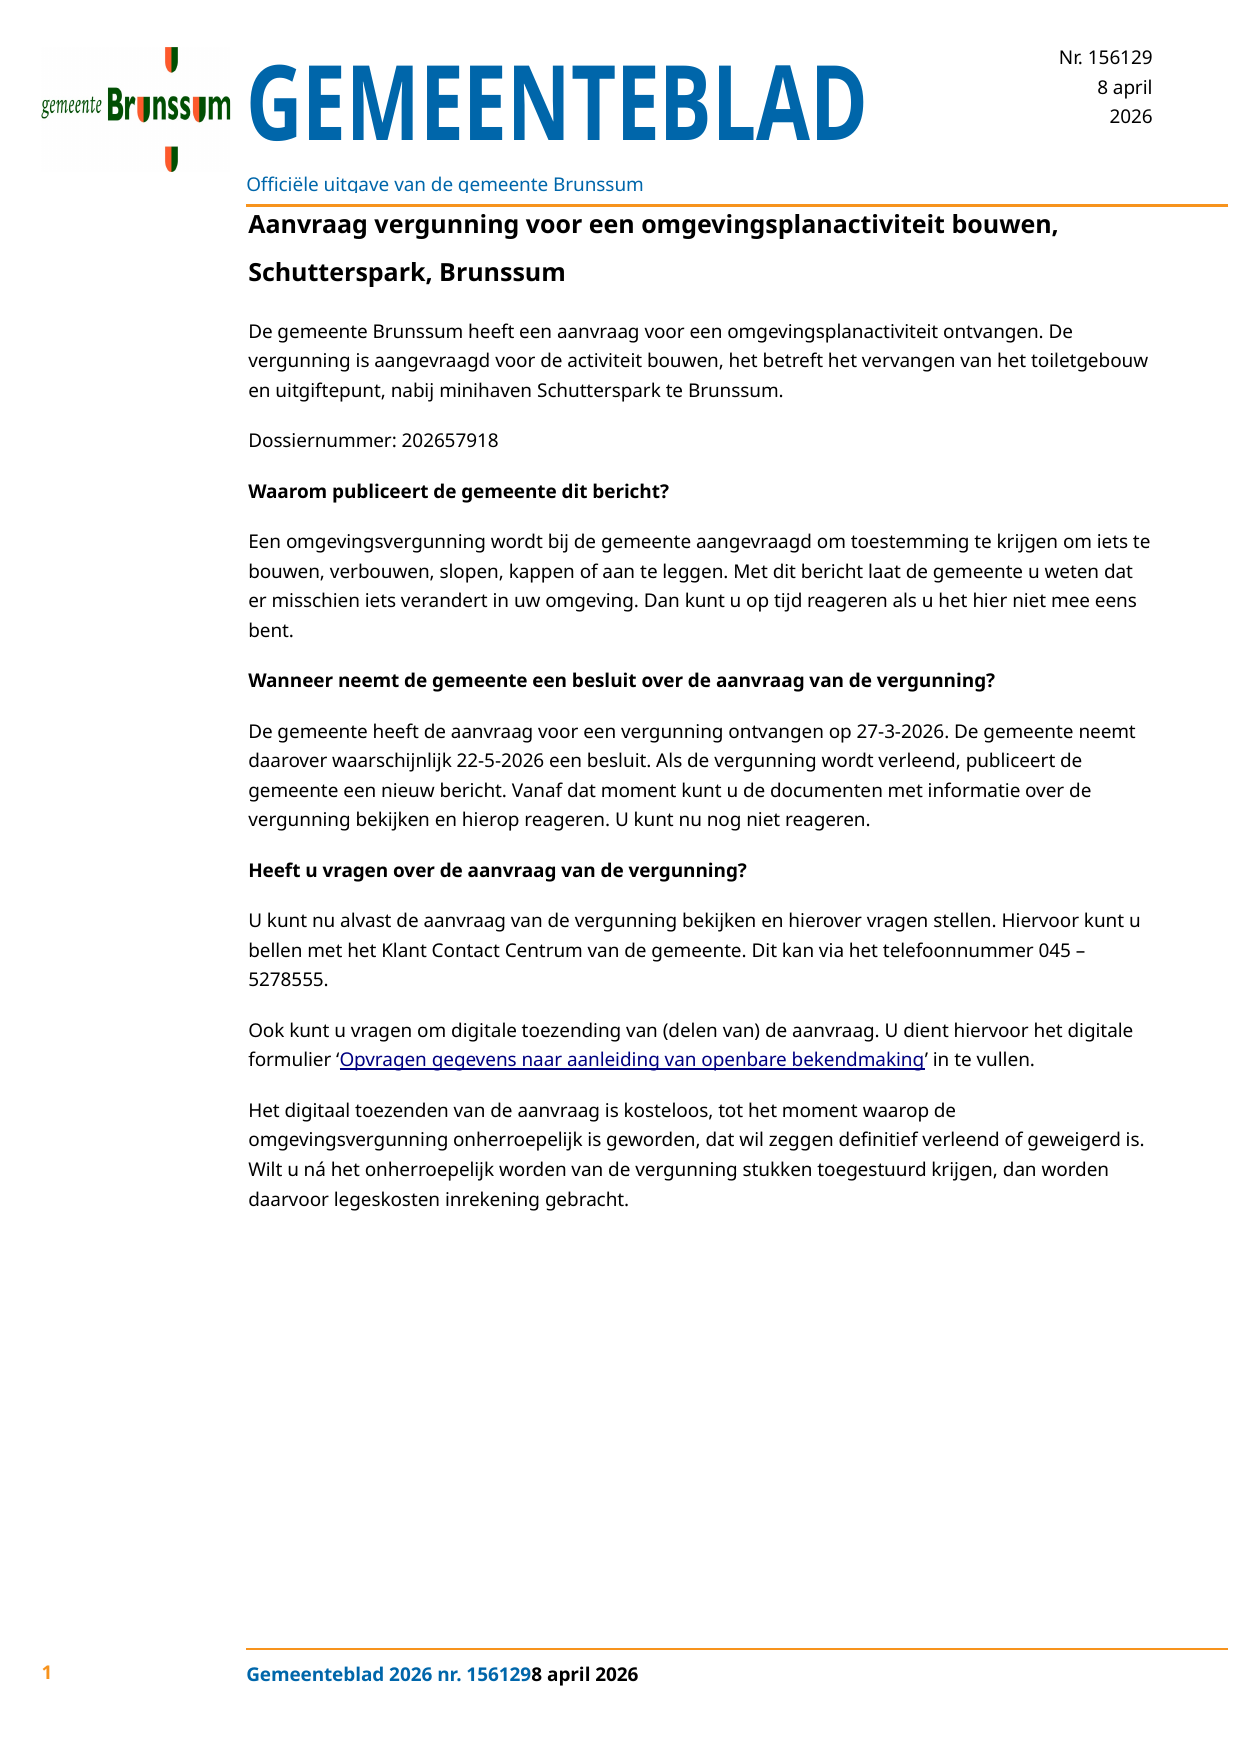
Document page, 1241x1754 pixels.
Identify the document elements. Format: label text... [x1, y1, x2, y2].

text De gemeente Brunssum heeft een aanvraag voor een omgevingsplanactiviteit ontvangen. De vergunning is aangevraagd voor de activiteit bouwen, het betreft het vervangen van het toiletgebouw en uitgiftepunt, nabij minihaven Schutterspark te Brunssum. [248, 318, 1152, 403]
text Wanneer neemt de gemeente een besluit over de aanvraag van de vergunning? [248, 667, 1152, 693]
text Aanvraag vergunning voor een omgevingsplanactiviteit bouwen, Schutterspark, Brunssum [248, 207, 1152, 288]
text De gemeente heeft de aanvraag voor een vergunning ontvangen op 27-3-2026. De gemeente neemt daarover waarschijnlijk 22-5-2026 een besluit. Als de vergunning wordt verleend, publiceert de gemeente een nieuw bericht. Vanaf dat moment kunt u de documenten met informatie over de vergunning bekijken en hierop reageren. U kunt nu nog niet reageren. [248, 718, 1152, 832]
text U kunt nu alvast de aanvraag van de vergunning bekijken en hierover vragen stellen. Hiervoor kunt u bellen met het Klant Contact Centrum van de gemeente. Dit kan via het telefoonnummer 045 – 5278555. [248, 907, 1152, 992]
text Een omgevingsvergunning wordt bij de gemeente aangevraagd om toestemming te krijgen om iets te bouwen, verbouwen, slopen, kappen of aan te leggen. Met dit bericht laat de gemeente u weten dat er misschien iets verandert in uw omgeving. Dan kunt u op tijd reageren als u het hier niet mee eens bent. [248, 528, 1152, 643]
text Ook kunt u vragen om digitale toezending van (delen van) de aanvraag. U dient hiervoor het digitale formulier ‘Opvragen gegevens naar aanleiding van openbare bekendmaking’ in te vullen. [248, 1017, 1152, 1072]
text Dossiernummer: 202657918 [248, 427, 1152, 453]
text Het digitaal toezenden van de aanvraag is kosteloos, tot het moment waarop de omgevingsvergunning onherroepelijk is geworden, dat wil zeggen definitief verleend of geweigerd is. Wilt u ná het onherroepelijk worden van de vergunning stukken toegestuurd krijgen, dan worden daarvoor legeskosten inrekening gebracht. [248, 1097, 1152, 1212]
picture [41, 47, 231, 172]
text Heeft u vragen over de aanvraag van de vergunning? [248, 857, 1152, 883]
text Waarom publiceert de gemeente dit bericht? [248, 478, 1152, 504]
